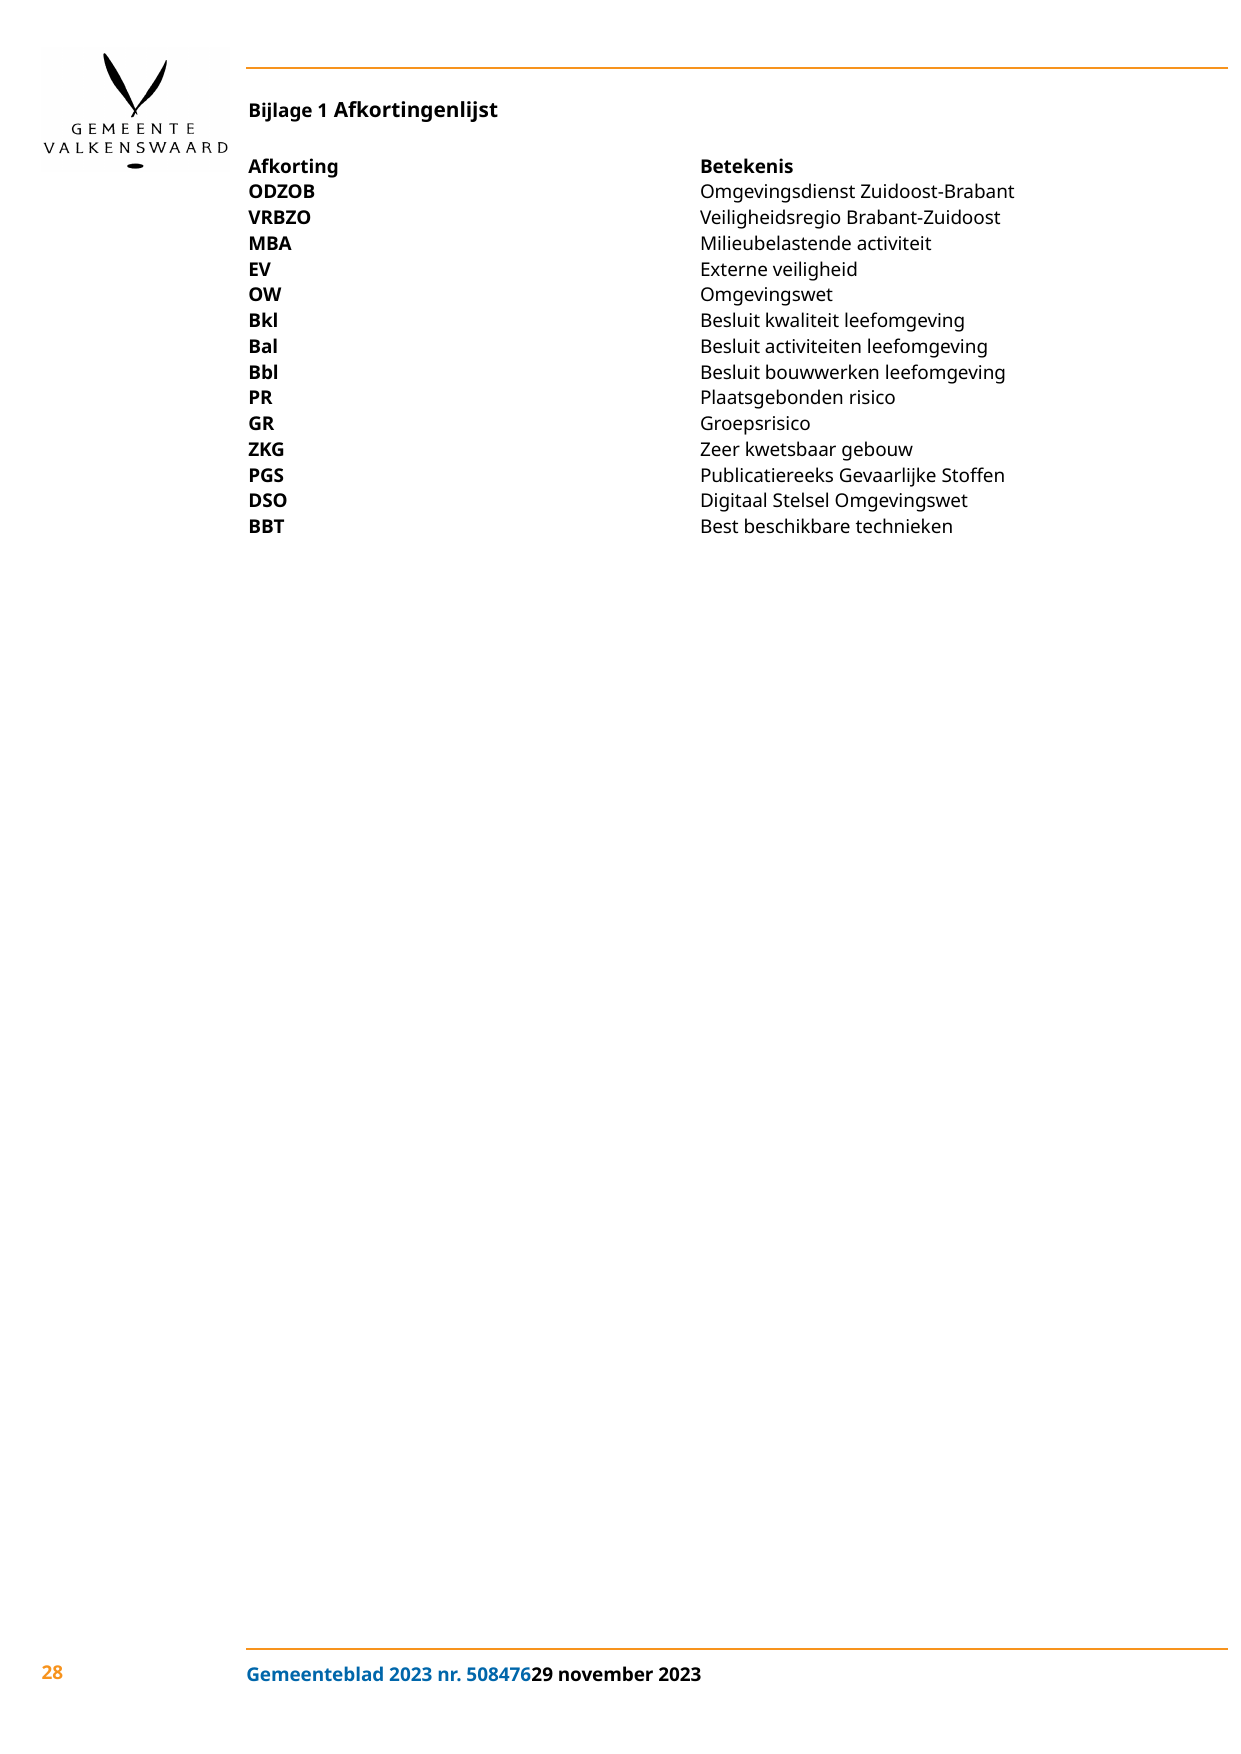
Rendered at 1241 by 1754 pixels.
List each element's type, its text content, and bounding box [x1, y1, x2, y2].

table_cell Bbl [248, 359, 700, 384]
table_cell GR [248, 410, 700, 436]
table_cell ODZOB [248, 179, 700, 204]
table_cell Omgevingswet [700, 282, 1152, 307]
table_cell PR [248, 385, 700, 410]
table_cell Zeer kwetsbaar gebouw [700, 436, 1152, 462]
table_cell Omgevingsdienst Zuidoost-Brabant [700, 179, 1152, 204]
table_cell Bkl [248, 308, 700, 333]
table_cell VRBZO [248, 205, 700, 230]
table_cell BBT [248, 513, 700, 539]
table_cell Groepsrisico [700, 410, 1152, 436]
table_cell OW [248, 282, 700, 307]
table_cell Publicatiereeks Gevaarlijke Stoffen [700, 462, 1152, 487]
table_cell Besluit bouwwerken leefomgeving [700, 359, 1152, 384]
table_cell Digitaal Stelsel Omgevingswet [700, 488, 1152, 513]
table_cell Besluit kwaliteit leefomgeving [700, 308, 1152, 333]
table_cell Bal [248, 333, 700, 359]
table_cell PGS [248, 462, 700, 487]
table_cell Besluit activiteiten leefomgeving [700, 333, 1152, 359]
table_cell Plaatsgebonden risico [700, 385, 1152, 410]
table_cell Milieubelastende activiteit [700, 230, 1152, 256]
picture [41, 47, 231, 172]
table_cell Best beschikbare technieken [700, 513, 1152, 539]
table_cell Externe veiligheid [700, 256, 1152, 282]
table_header Afkorting [248, 153, 700, 179]
table_cell DSO [248, 488, 700, 513]
table_cell EV [248, 256, 700, 282]
table_header Betekenis [700, 153, 1152, 179]
table_cell MBA [248, 230, 700, 256]
table_cell Veiligheidsregio Brabant-Zuidoost [700, 205, 1152, 230]
text Bijlage 1 Afkortingenlijst [248, 95, 1152, 123]
table_cell ZKG [248, 436, 700, 462]
